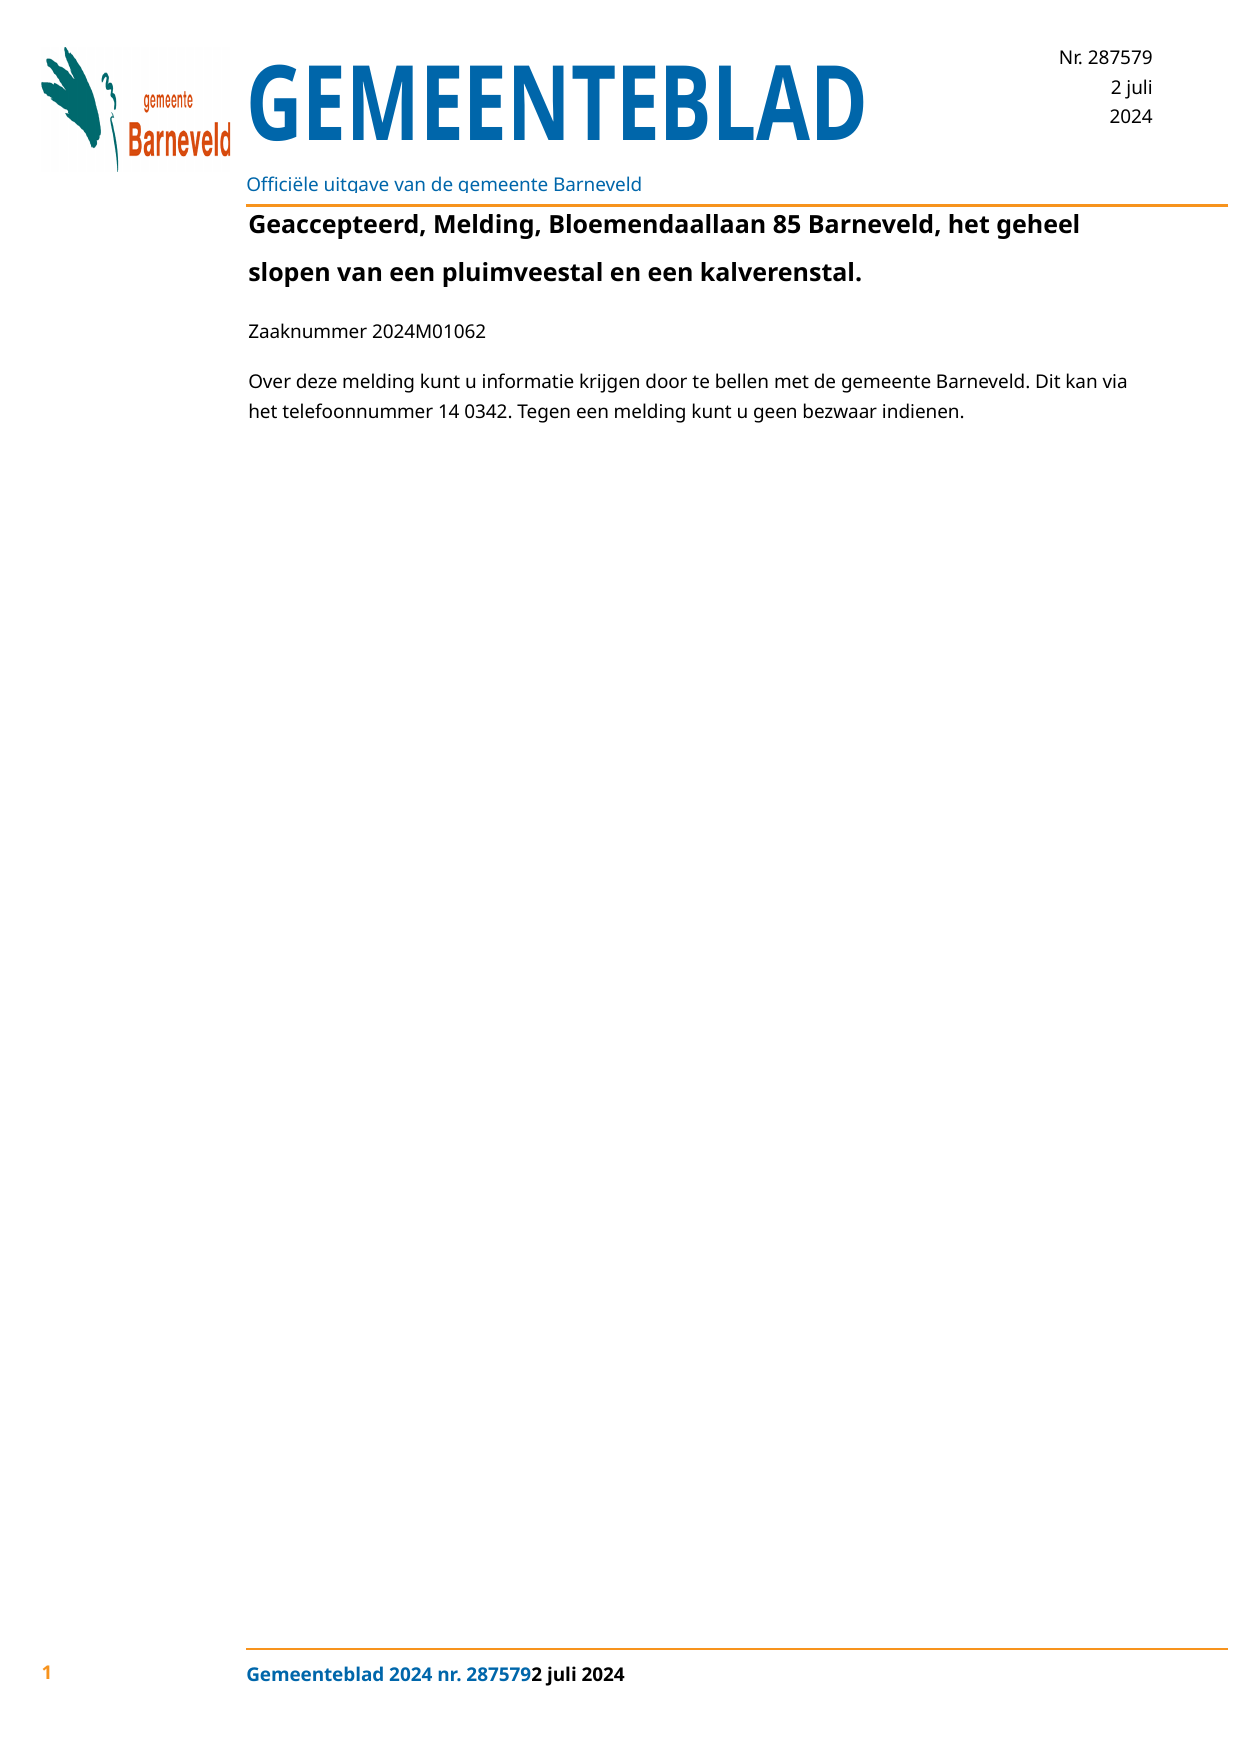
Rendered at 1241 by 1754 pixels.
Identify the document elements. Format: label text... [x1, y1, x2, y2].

text Zaaknummer 2024M01062 [248, 318, 1152, 344]
picture [41, 47, 231, 172]
text Over deze melding kunt u informatie krijgen door te bellen met de gemeente Barneveld. Dit kan via het telefoonnummer 14 0342. Tegen een melding kunt u geen bezwaar indienen. [248, 368, 1152, 424]
text Geaccepteerd, Melding, Bloemendaallaan 85 Barneveld, het geheel slopen van een pluimveestal en een kalverenstal. [248, 207, 1152, 288]
